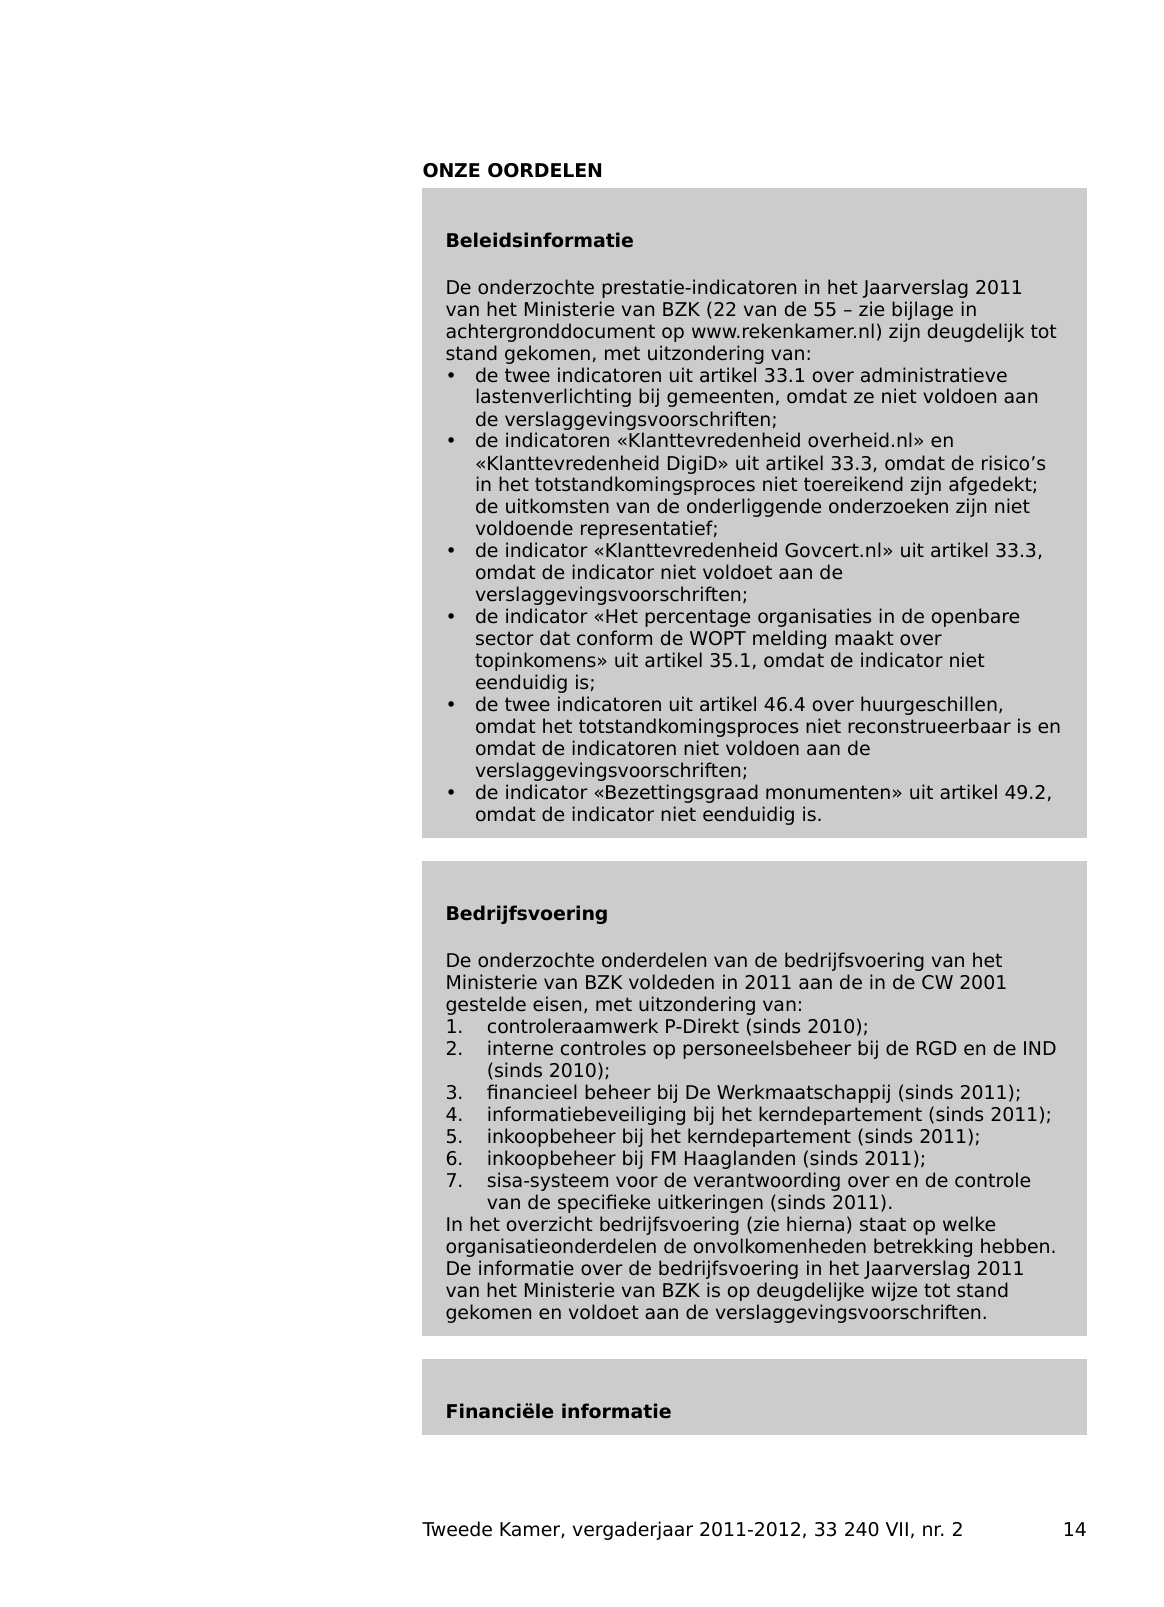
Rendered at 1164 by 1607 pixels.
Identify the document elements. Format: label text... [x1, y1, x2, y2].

subtitle ONZE OORDELEN [422, 160, 1087, 182]
table_header Beleidsinformatie De onderzochte prestatie-indicatoren in het Jaarverslag 2011 van het Ministerie van BZK (22 van de 55 – zie bijlage in achtergronddocument op www.rekenkamer.nl) zijn deugdelijk tot stand gekomen, met uitzondering van: • de twee indicatoren uit artikel 33.1 over administratieve lastenverlichting bij gemeenten, omdat ze niet voldoen aan de verslaggevingsvoorschriften; • de indicatoren «Klanttevredenheid overheid.nl» en «Klanttevredenheid DigiD» uit artikel 33.3, omdat de risico’s in het totstandkomingsproces niet toereikend zijn afgedekt; de uitkomsten van de onderliggende onderzoeken zijn niet voldoende representatief; • de indicator «Klanttevredenheid Govcert.nl» uit artikel 33.3, omdat de indicator niet voldoet aan de verslaggevingsvoorschriften; • de indicator «Het percentage organisaties in de openbare sector dat conform de WOPT melding maakt over topinkomens» uit artikel 35.1, omdat de indicator niet eenduidig is; • de twee indicatoren uit artikel 46.4 over huurgeschillen, omdat het totstandkomingsproces niet reconstrueerbaar is en omdat de indicatoren niet voldoen aan de verslaggevingsvoorschriften; • de indicator «Bezettingsgraad monumenten» uit artikel 49.2, omdat de indicator niet eenduidig is. [422, 188, 1087, 838]
table_header Financiële informatie [422, 1359, 1087, 1435]
table_header Bedrijfsvoering De onderzochte onderdelen van de bedrijfsvoering van het Ministerie van BZK voldeden in 2011 aan de in de CW 2001 gestelde eisen, met uitzondering van: 1. controleraamwerk P-Direkt (sinds 2010); 2. interne controles op personeelsbeheer bij de RGD en de IND (sinds 2010); 3. financieel beheer bij De Werkmaatschappij (sinds 2011); 4. informatiebeveiliging bij het kerndepartement (sinds 2011); 5. inkoopbeheer bij het kerndepartement (sinds 2011); 6. inkoopbeheer bij FM Haaglanden (sinds 2011); 7. sisa-systeem voor de verantwoording over en de controle van de specifieke uitkeringen (sinds 2011). In het overzicht bedrijfsvoering (zie hierna) staat op welke organisatieonderdelen de onvolkomenheden betrekking hebben. De informatie over de bedrijfsvoering in het Jaarverslag 2011 van het Ministerie van BZK is op deugdelijke wijze tot stand gekomen en voldoet aan de verslaggevingsvoorschriften. [422, 861, 1087, 1336]
